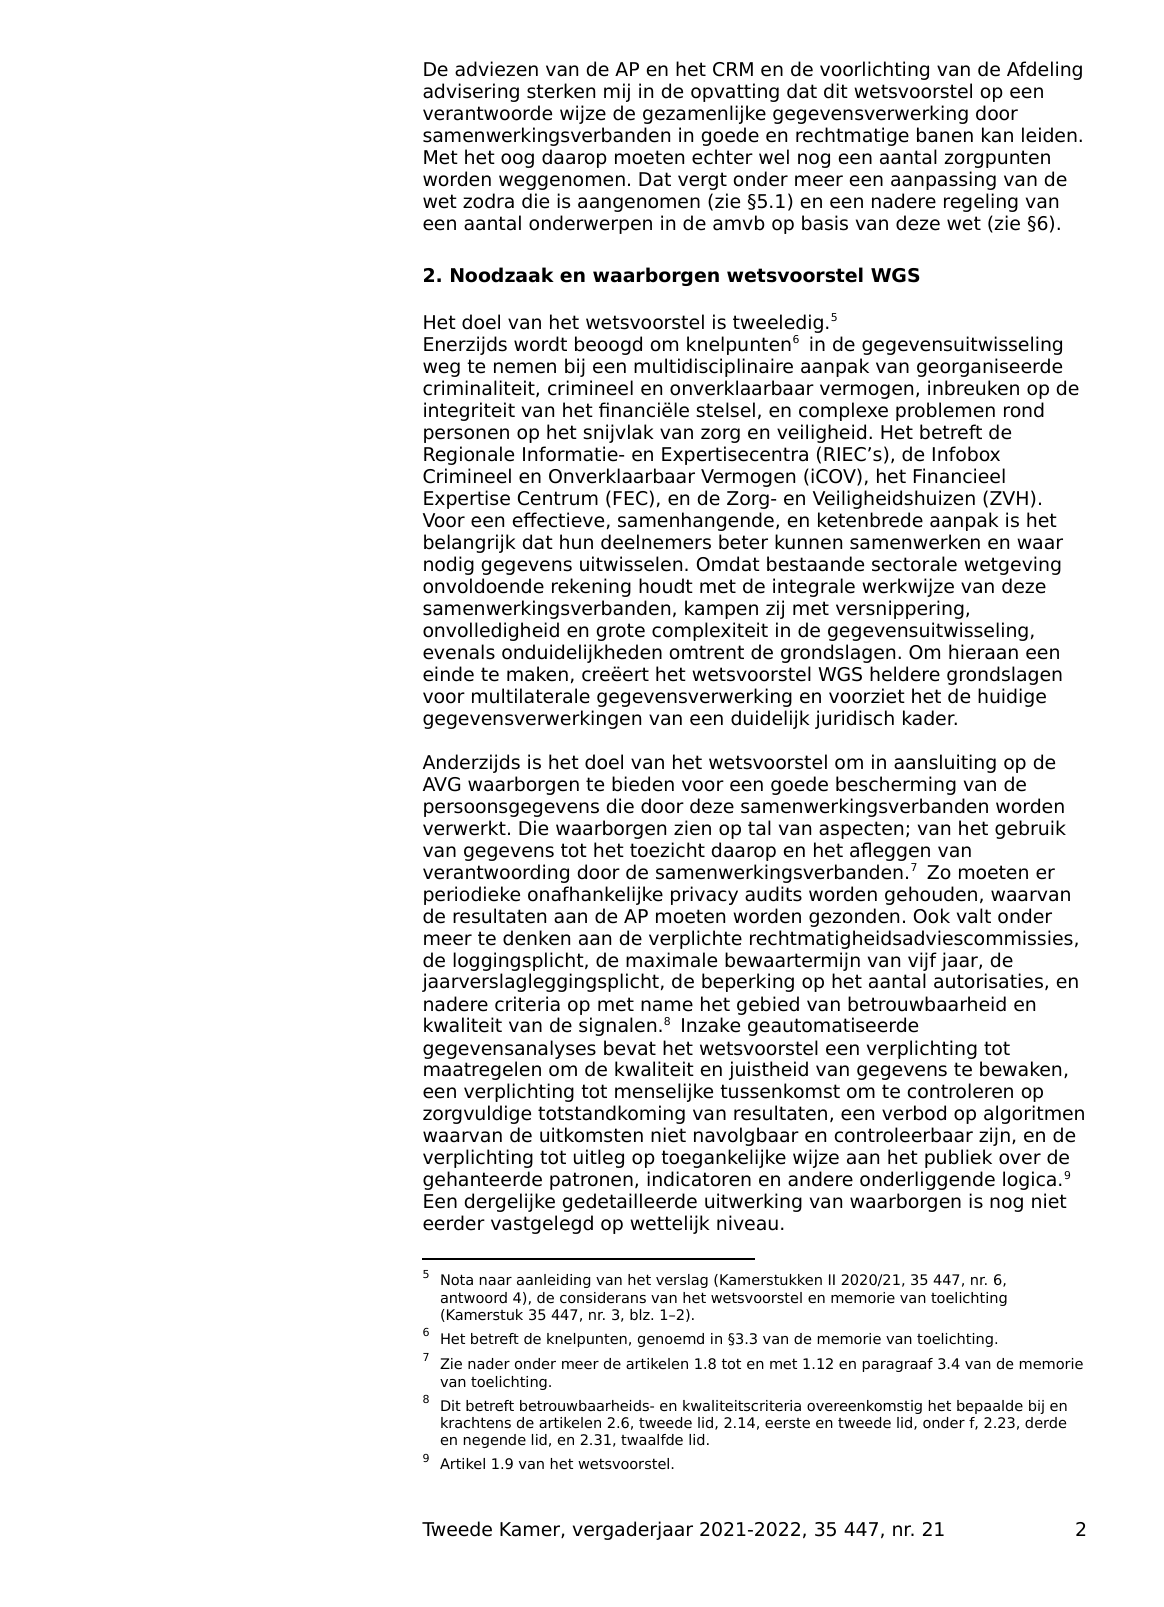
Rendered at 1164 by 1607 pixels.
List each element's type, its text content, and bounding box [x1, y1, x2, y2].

text Enerzijds wordt beoogd om knelpunten in de gegevensuitwisseling weg te nemen bij een multidisciplinaire aanpak van georganiseerde criminaliteit, crimineel en onverklaarbaar vermogen, inbreuken op de integriteit van het financiële stelsel, en complexe problemen rond personen op het snijvlak van zorg en veiligheid. Het betreft de Regionale Informatie- en Expertisecentra (RIEC’s), de Infobox Crimineel en Onverklaarbaar Vermogen (iCOV), het Financieel Expertise Centrum (FEC), en de Zorg- en Veiligheidshuizen (ZVH). Voor een effectieve, samenhangende, en ketenbrede aanpak is het belangrijk dat hun deelnemers beter kunnen samenwerken en waar nodig gegevens uitwisselen. Omdat bestaande sectorale wetgeving onvoldoende rekening houdt met de integrale werkwijze van deze samenwerkingsverbanden, kampen zij met versnippering, onvolledigheid en grote complexiteit in de gegevensuitwisseling, evenals onduidelijkheden omtrent de grondslagen. Om hieraan een einde te maken, creëert het wetsvoorstel WGS heldere grondslagen voor multilaterale gegevensverwerking en voorziet het de huidige gegevensverwerkingen van een duidelijk juridisch kader. [422, 334, 1087, 729]
text De adviezen van de AP en het CRM en de voorlichting van de Afdeling advisering sterken mij in de opvatting dat dit wetsvoorstel op een verantwoorde wijze de gezamenlijke gegevensverwerking door samenwerkingsverbanden in goede en rechtmatige banen kan leiden. Met het oog daarop moeten echter wel nog een aantal zorgpunten worden weggenomen. Dat vergt onder meer een aanpassing van de wet zodra die is aangenomen (zie §5.1) en een nadere regeling van een aantal onderwerpen in de amvb op basis van deze wet (zie §6). [422, 59, 1087, 235]
text Het betreft de knelpunten, genoemd in §3.3 van de memorie van toelichting. [422, 1327, 1087, 1349]
text Dit betreft betrouwbaarheids- en kwaliteitscriteria overeenkomstig het bepaalde bij en krachtens de artikelen 2.6, tweede lid, 2.14, eerste en tweede lid, onder f, 2.23, derde en negende lid, en 2.31, twaalfde lid. [422, 1393, 1087, 1449]
text Anderzijds is het doel van het wetsvoorstel om in aansluiting op de AVG waarborgen te bieden voor een goede bescherming van de persoonsgegevens die door deze samenwerkingsverbanden worden verwerkt. Die waarborgen zien op tal van aspecten; van het gebruik van gegevens tot het toezicht daarop en het afleggen van verantwoording door de samenwerkingsverbanden. Zo moeten er periodieke onafhankelijke privacy audits worden gehouden, waarvan de resultaten aan de AP moeten worden gezonden. Ook valt onder meer te denken aan de verplichte rechtmatigheidsadviescommissies, de loggingsplicht, de maximale bewaartermijn van vijf jaar, de jaarverslagleggingsplicht, de beperking op het aantal autorisaties, en nadere criteria op met name het gebied van betrouwbaarheid en kwaliteit van de signalen. Inzake geautomatiseerde gegevensanalyses bevat het wetsvoorstel een verplichting tot maatregelen om de kwaliteit en juistheid van gegevens te bewaken, een verplichting tot menselijke tussenkomst om te controleren op zorgvuldige totstandkoming van resultaten, een verbod op algoritmen waarvan de uitkomsten niet navolgbaar en controleerbaar zijn, en de verplichting tot uitleg op toegankelijke wijze aan het publiek over de gehanteerde patronen, indicatoren en andere onderliggende logica. Een dergelijke gedetailleerde uitwerking van waarborgen is nog niet eerder vastgelegd op wettelijk niveau. [422, 752, 1087, 1235]
text Artikel 1.9 van het wetsvoorstel. [422, 1452, 1087, 1474]
subtitle 2. Noodzaak en waarborgen wetsvoorstel WGS [422, 265, 1087, 287]
text Het doel van het wetsvoorstel is tweeledig. [422, 312, 1087, 334]
text Zie nader onder meer de artikelen 1.8 tot en met 1.12 en paragraaf 3.4 van de memorie van toelichting. [422, 1352, 1087, 1391]
text Nota naar aanleiding van het verslag (Kamerstukken II 2020/21, 35 447, nr. 6, antwoord 4), de considerans van het wetsvoorstel en memorie van toelichting (Kamerstuk 35 447, nr. 3, blz. 1–2). [422, 1268, 1087, 1324]
